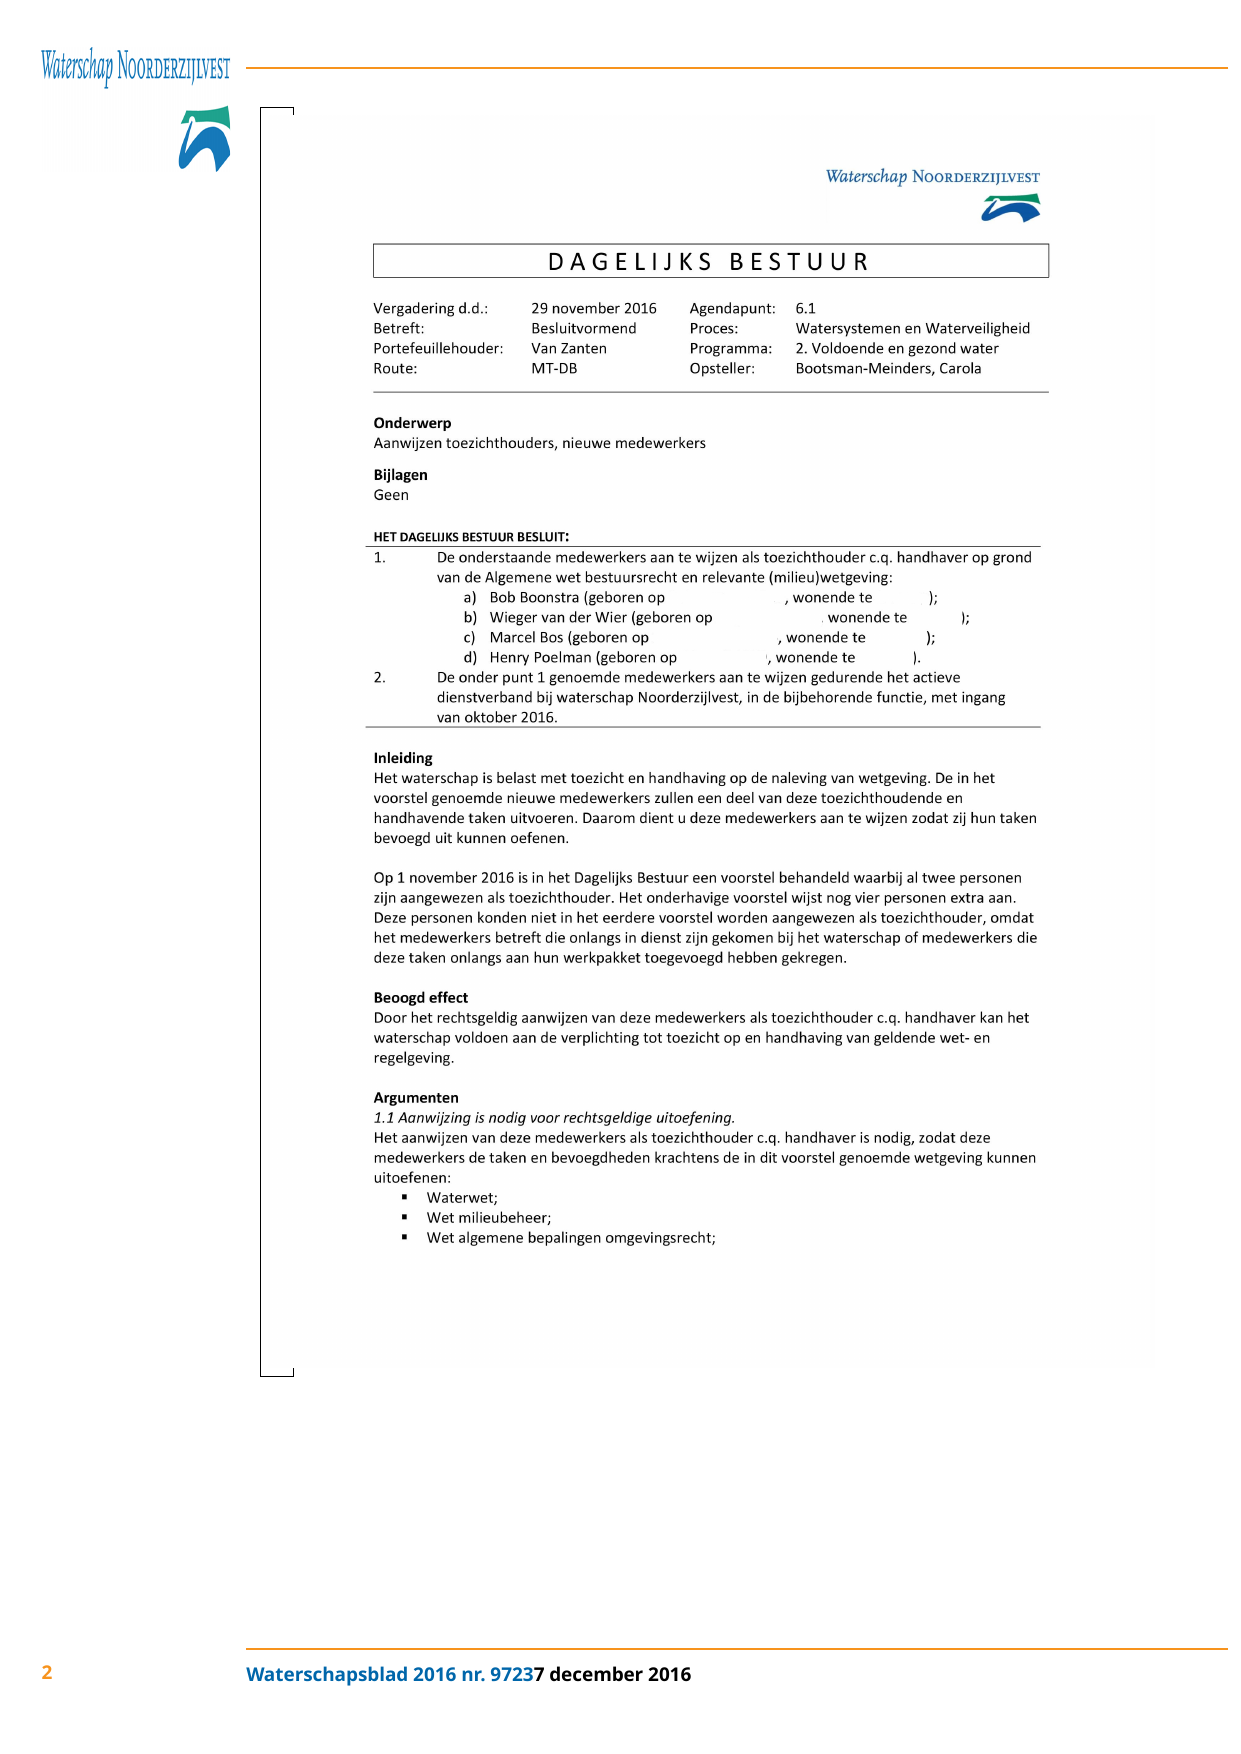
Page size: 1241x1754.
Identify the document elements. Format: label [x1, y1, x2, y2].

picture [41, 47, 231, 172]
picture [268, 115, 1155, 1368]
